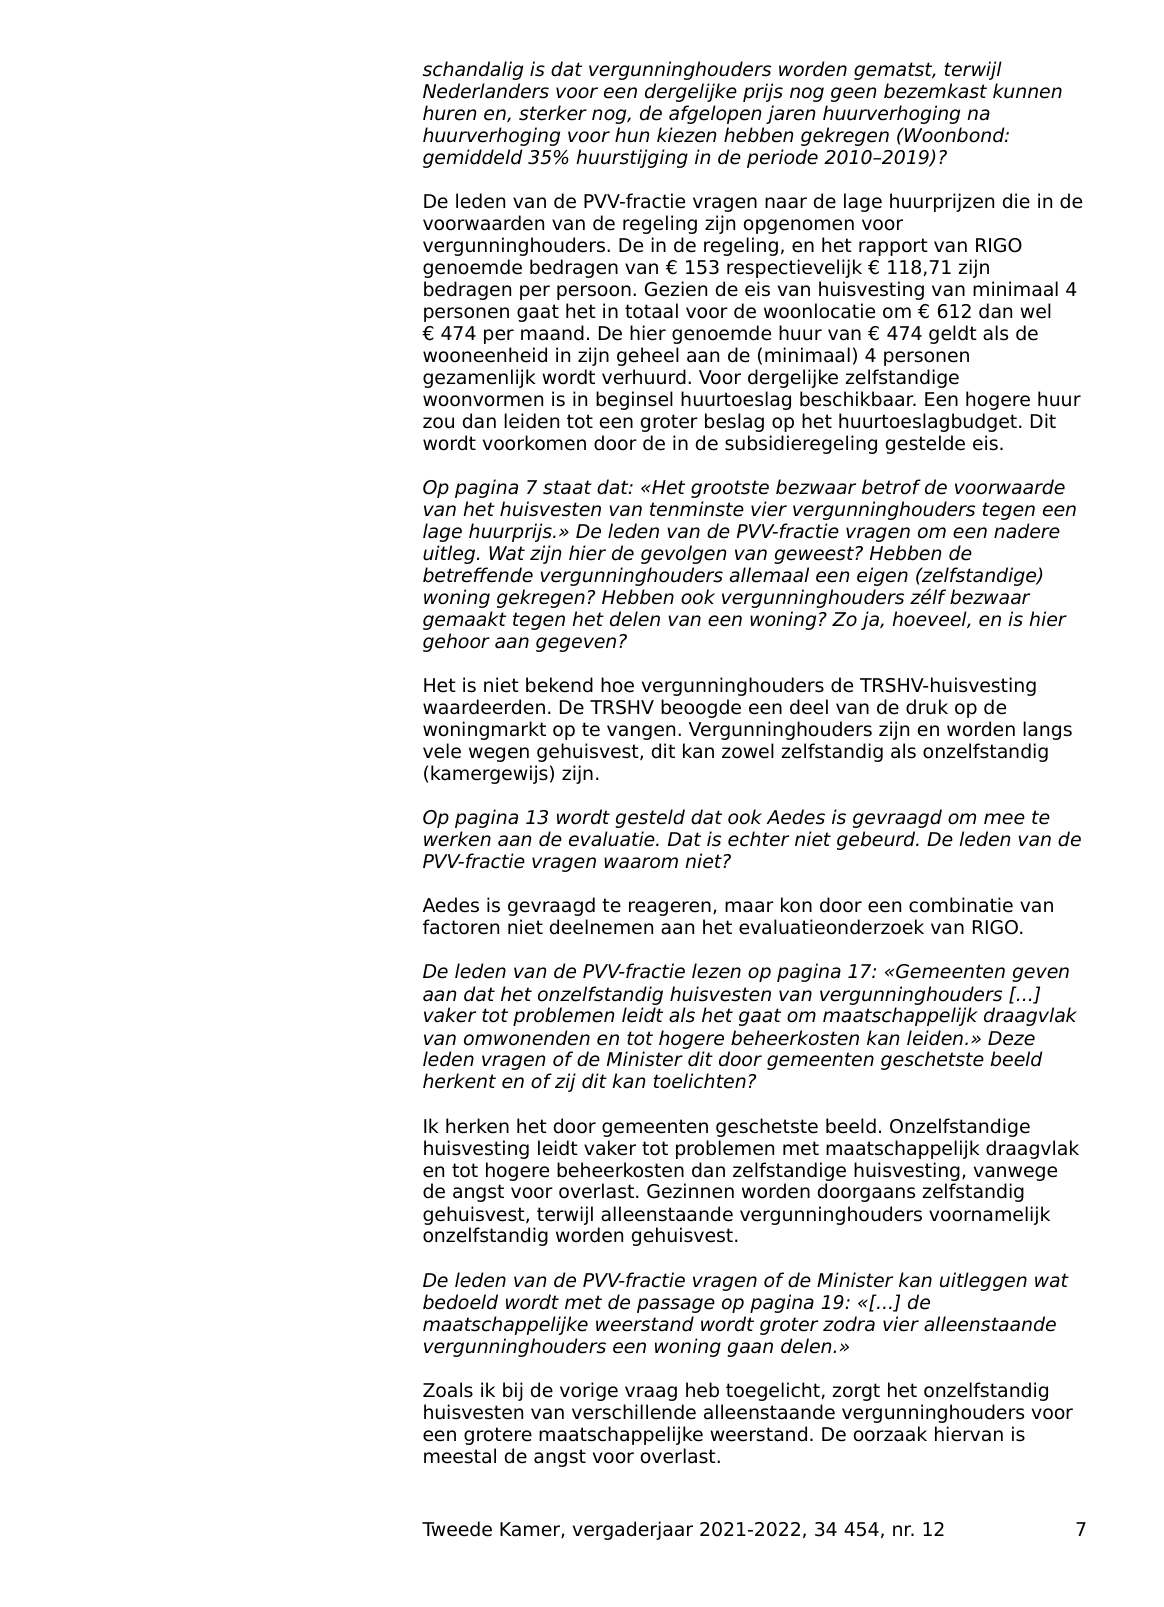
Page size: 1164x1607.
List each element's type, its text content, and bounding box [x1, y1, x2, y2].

text De leden van de PVV-fractie vragen of de Minister kan uitleggen wat bedoeld wordt met de passage op pagina 19: «[...] de maatschappelijke weerstand wordt groter zodra vier alleenstaande vergunninghouders een woning gaan delen.» [422, 1269, 1087, 1357]
text Ik herken het door gemeenten geschetste beeld. Onzelfstandige huisvesting leidt vaker tot problemen met maatschappelijk draagvlak en tot hogere beheerkosten dan zelfstandige huisvesting, vanwege de angst voor overlast. Gezinnen worden doorgaans zelfstandig gehuisvest, terwijl alleenstaande vergunninghouders voornamelijk onzelfstandig worden gehuisvest. [422, 1116, 1087, 1247]
text Zoals ik bij de vorige vraag heb toegelicht, zorgt het onzelfstandig huisvesten van verschillende alleenstaande vergunninghouders voor een grotere maatschappelijke weerstand. De oorzaak hiervan is meestal de angst voor overlast. [422, 1380, 1087, 1468]
text De leden van de PVV-fractie lezen op pagina 17: «Gemeenten geven aan dat het onzelfstandig huisvesten van vergunninghouders [...] vaker tot problemen leidt als het gaat om maatschappelijk draagvlak van omwonenden en tot hogere beheerkosten kan leiden.» Deze leden vragen of de Minister dit door gemeenten geschetste beeld herkent en of zij dit kan toelichten? [422, 961, 1087, 1093]
text schandalig is dat vergunninghouders worden gematst, terwijl Nederlanders voor een dergelijke prijs nog geen bezemkast kunnen huren en, sterker nog, de afgelopen jaren huurverhoging na huurverhoging voor hun kiezen hebben gekregen (Woonbond: gemiddeld 35% huurstijging in de periode 2010–2019)? [422, 59, 1087, 169]
text De leden van de PVV-fractie vragen naar de lage huurprijzen die in de voorwaarden van de regeling zijn opgenomen voor vergunninghouders. De in de regeling, en het rapport van RIGO genoemde bedragen van € 153 respectievelijk € 118,71 zijn bedragen per persoon. Gezien de eis van huisvesting van minimaal 4 personen gaat het in totaal voor de woonlocatie om € 612 dan wel € 474 per maand. De hier genoemde huur van € 474 geldt als de wooneenheid in zijn geheel aan de (minimaal) 4 personen gezamenlijk wordt verhuurd. Voor dergelijke zelfstandige woonvormen is in beginsel huurtoeslag beschikbaar. Een hogere huur zou dan leiden tot een groter beslag op het huurtoeslagbudget. Dit wordt voorkomen door de in de subsidieregeling gestelde eis. [422, 191, 1087, 455]
text Het is niet bekend hoe vergunninghouders de TRSHV-huisvesting waardeerden. De TRSHV beoogde een deel van de druk op de woningmarkt op te vangen. Vergunninghouders zijn en worden langs vele wegen gehuisvest, dit kan zowel zelfstandig als onzelfstandig (kamergewijs) zijn. [422, 675, 1087, 785]
text Op pagina 13 wordt gesteld dat ook Aedes is gevraagd om mee te werken aan de evaluatie. Dat is echter niet gebeurd. De leden van de PVV-fractie vragen waarom niet? [422, 807, 1087, 873]
text Aedes is gevraagd te reageren, maar kon door een combinatie van factoren niet deelnemen aan het evaluatieonderzoek van RIGO. [422, 895, 1087, 939]
text Op pagina 7 staat dat: «Het grootste bezwaar betrof de voorwaarde van het huisvesten van tenminste vier vergunninghouders tegen een lage huurprijs.» De leden van de PVV-fractie vragen om een nadere uitleg. Wat zijn hier de gevolgen van geweest? Hebben de betreffende vergunninghouders allemaal een eigen (zelfstandige) woning gekregen? Hebben ook vergunninghouders zélf bezwaar gemaakt tegen het delen van een woning? Zo ja, hoeveel, en is hier gehoor aan gegeven? [422, 477, 1087, 653]
